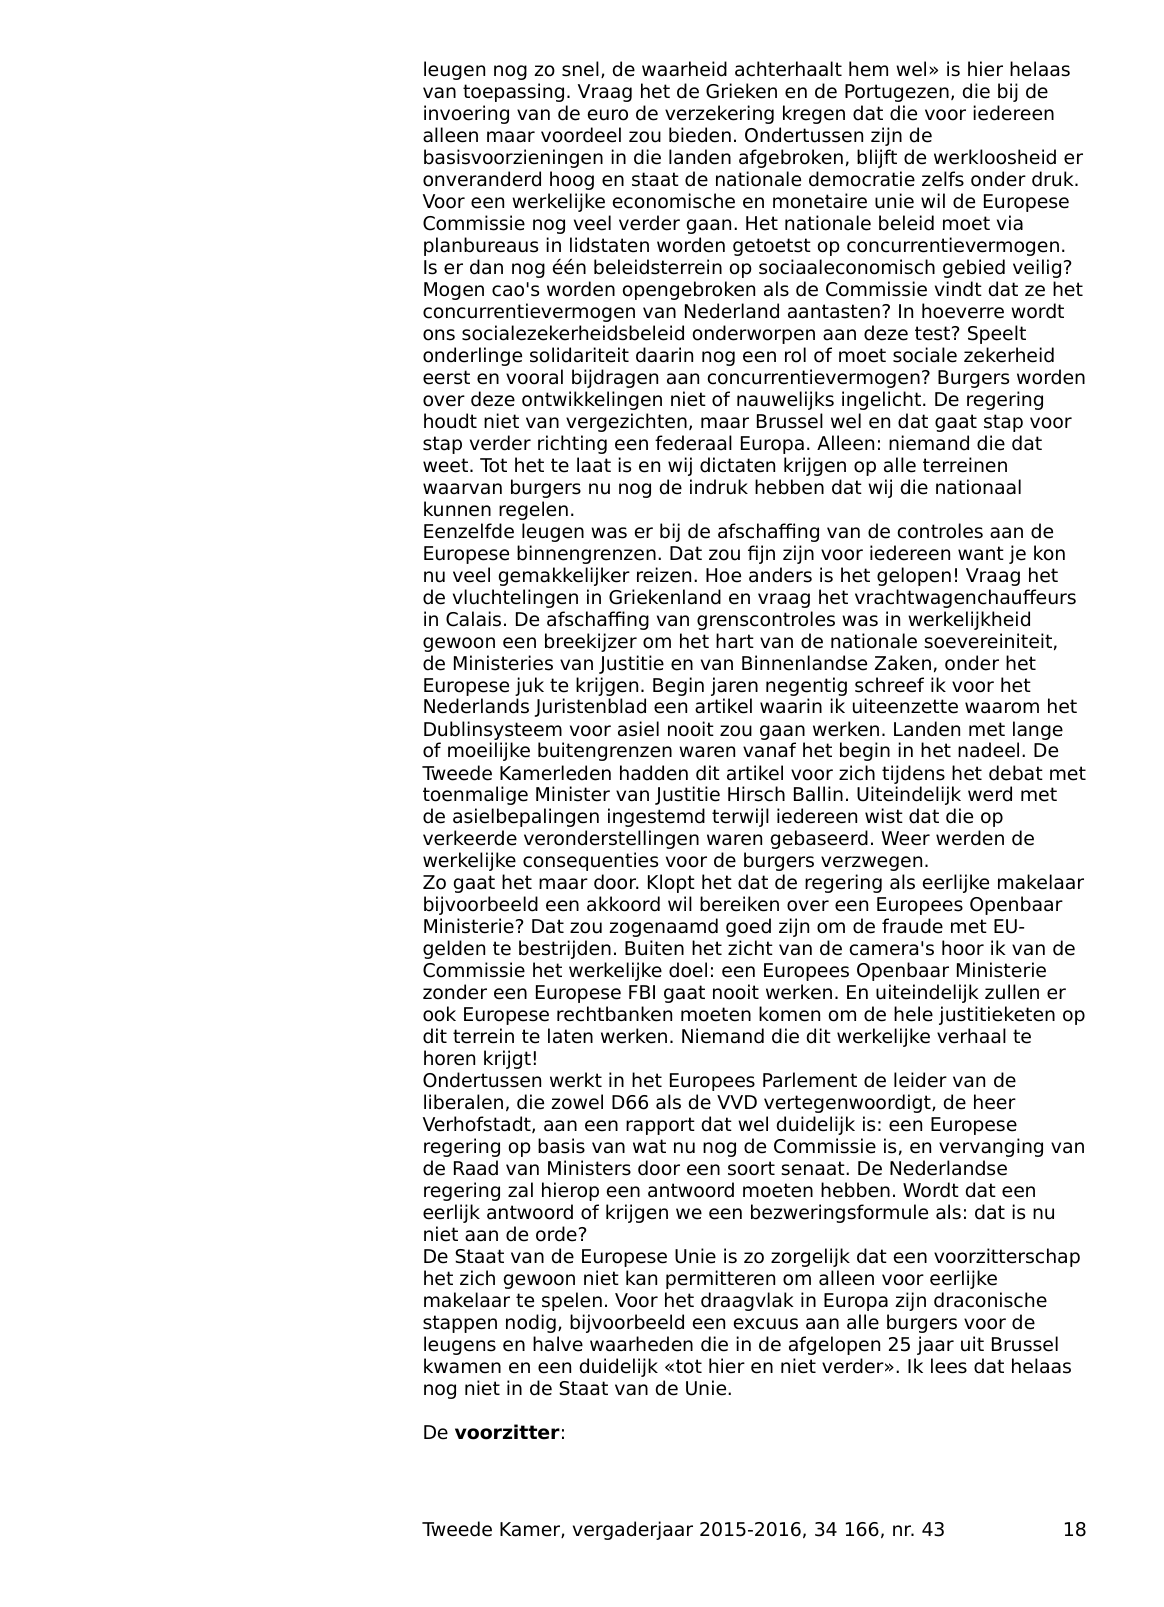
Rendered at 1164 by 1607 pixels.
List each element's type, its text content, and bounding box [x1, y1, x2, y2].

text Ondertussen werkt in het Europees Parlement de leider van de liberalen, die zowel D66 als de VVD vertegenwoordigt, de heer Verhofstadt, aan een rapport dat wel duidelijk is: een Europese regering op basis van wat nu nog de Commissie is, en vervanging van de Raad van Ministers door een soort senaat. De Nederlandse regering zal hierop een antwoord moeten hebben. Wordt dat een eerlijk antwoord of krijgen we een bezweringsformule als: dat is nu niet aan de orde? [422, 1070, 1087, 1246]
text Eenzelfde leugen was er bij de afschaffing van de controles aan de Europese binnengrenzen. Dat zou fijn zijn voor iedereen want je kon nu veel gemakkelijker reizen. Hoe anders is het gelopen! Vraag het de vluchtelingen in Griekenland en vraag het vrachtwagenchauffeurs in Calais. De afschaffing van grenscontroles was in werkelijkheid gewoon een breekijzer om het hart van de nationale soevereiniteit, de Ministeries van Justitie en van Binnenlandse Zaken, onder het Europese juk te krijgen. Begin jaren negentig schreef ik voor het Nederlands Juristenblad een artikel waarin ik uiteenzette waarom het Dublinsysteem voor asiel nooit zou gaan werken. Landen met lange of moeilijke buitengrenzen waren vanaf het begin in het nadeel. De Tweede Kamerleden hadden dit artikel voor zich tijdens het debat met toenmalige Minister van Justitie Hirsch Ballin. Uiteindelijk werd met de asielbepalingen ingestemd terwijl iedereen wist dat die op verkeerde veronderstellingen waren gebaseerd. Weer werden de werkelijke consequenties voor de burgers verzwegen. [422, 521, 1087, 872]
text De voorzitter: [422, 1422, 1087, 1444]
text Zo gaat het maar door. Klopt het dat de regering als eerlijke makelaar bijvoorbeeld een akkoord wil bereiken over een Europees Openbaar Ministerie? Dat zou zogenaamd goed zijn om de fraude met EU-gelden te bestrijden. Buiten het zicht van de camera's hoor ik van de Commissie het werkelijke doel: een Europees Openbaar Ministerie zonder een Europese FBI gaat nooit werken. En uiteindelijk zullen er ook Europese rechtbanken moeten komen om de hele justitieketen op dit terrein te laten werken. Niemand die dit werkelijke verhaal te horen krijgt! [422, 872, 1087, 1070]
text leugen nog zo snel, de waarheid achterhaalt hem wel» is hier helaas van toepassing. Vraag het de Grieken en de Portugezen, die bij de invoering van de euro de verzekering kregen dat die voor iedereen alleen maar voordeel zou bieden. Ondertussen zijn de basisvoorzieningen in die landen afgebroken, blijft de werkloosheid er onveranderd hoog en staat de nationale democratie zelfs onder druk. Voor een werkelijke economische en monetaire unie wil de Europese Commissie nog veel verder gaan. Het nationale beleid moet via planbureaus in lidstaten worden getoetst op concurrentievermogen. Is er dan nog één beleidsterrein op sociaaleconomisch gebied veilig? Mogen cao's worden opengebroken als de Commissie vindt dat ze het concurrentievermogen van Nederland aantasten? In hoeverre wordt ons socialezekerheidsbeleid onderworpen aan deze test? Speelt onderlinge solidariteit daarin nog een rol of moet sociale zekerheid eerst en vooral bijdragen aan concurrentievermogen? Burgers worden over deze ontwikkelingen niet of nauwelijks ingelicht. De regering houdt niet van vergezichten, maar Brussel wel en dat gaat stap voor stap verder richting een federaal Europa. Alleen: niemand die dat weet. Tot het te laat is en wij dictaten krijgen op alle terreinen waarvan burgers nu nog de indruk hebben dat wij die nationaal kunnen regelen. [422, 59, 1087, 521]
text De Staat van de Europese Unie is zo zorgelijk dat een voorzitterschap het zich gewoon niet kan permitteren om alleen voor eerlijke makelaar te spelen. Voor het draagvlak in Europa zijn draconische stappen nodig, bijvoorbeeld een excuus aan alle burgers voor de leugens en halve waarheden die in de afgelopen 25 jaar uit Brussel kwamen en een duidelijk «tot hier en niet verder». Ik lees dat helaas nog niet in de Staat van de Unie. [422, 1246, 1087, 1400]
